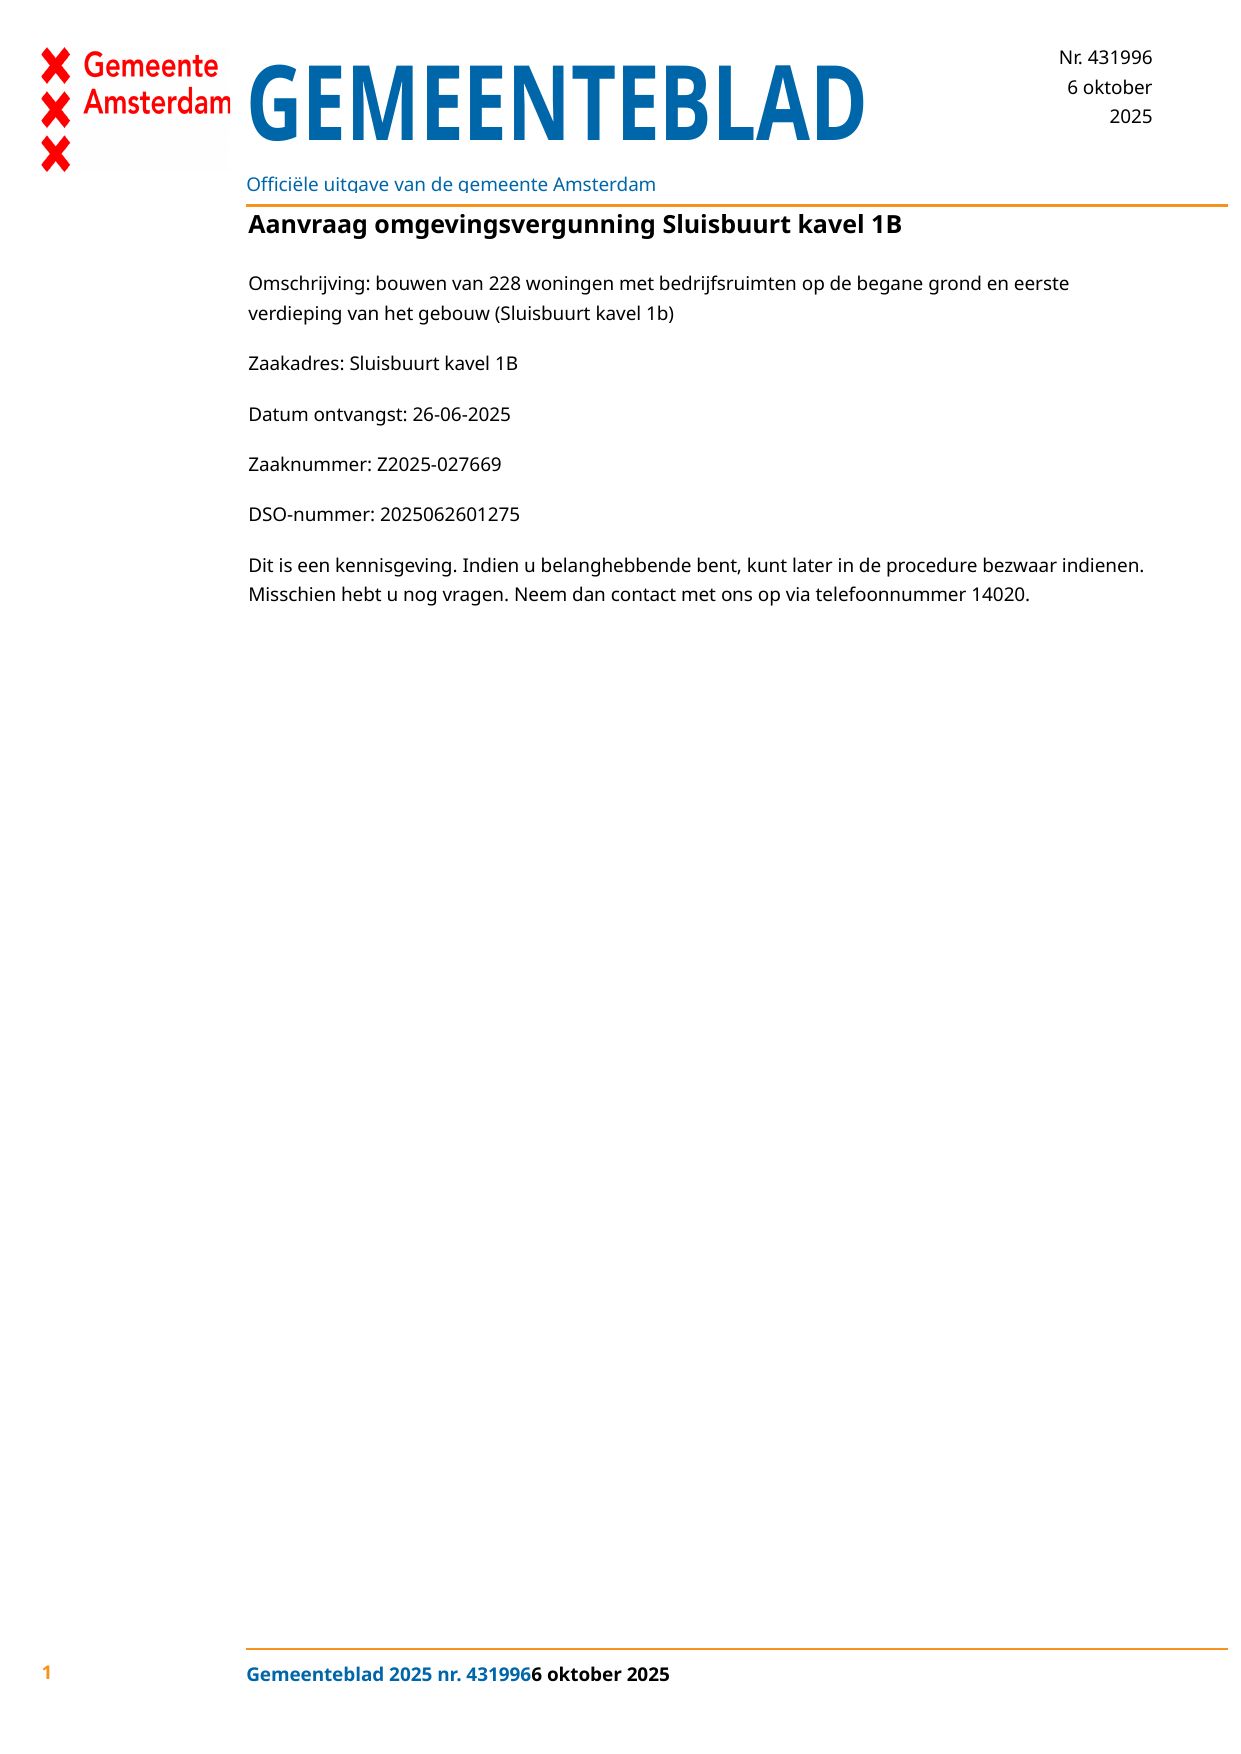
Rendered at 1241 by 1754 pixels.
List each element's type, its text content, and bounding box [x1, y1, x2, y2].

text DSO-nummer: 2025062601275 [248, 502, 1152, 527]
text Datum ontvangst: 26-06-2025 [248, 401, 1152, 426]
picture [41, 47, 231, 172]
text Aanvraag omgevingsvergunning Sluisbuurt kavel 1B [248, 207, 1152, 241]
text Zaakadres: Sluisbuurt kavel 1B [248, 350, 1152, 376]
text Omschrijving: bouwen van 228 woningen met bedrijfsruimten op de begane grond en eerste verdieping van het gebouw (Sluisbuurt kavel 1b) [248, 270, 1152, 326]
text Zaaknummer: Z2025-027669 [248, 451, 1152, 477]
text Dit is een kennisgeving. Indien u belanghebbende bent, kunt later in de procedure bezwaar indienen. Misschien hebt u nog vragen. Neem dan contact met ons op via telefoonnummer 14020. [248, 552, 1152, 607]
